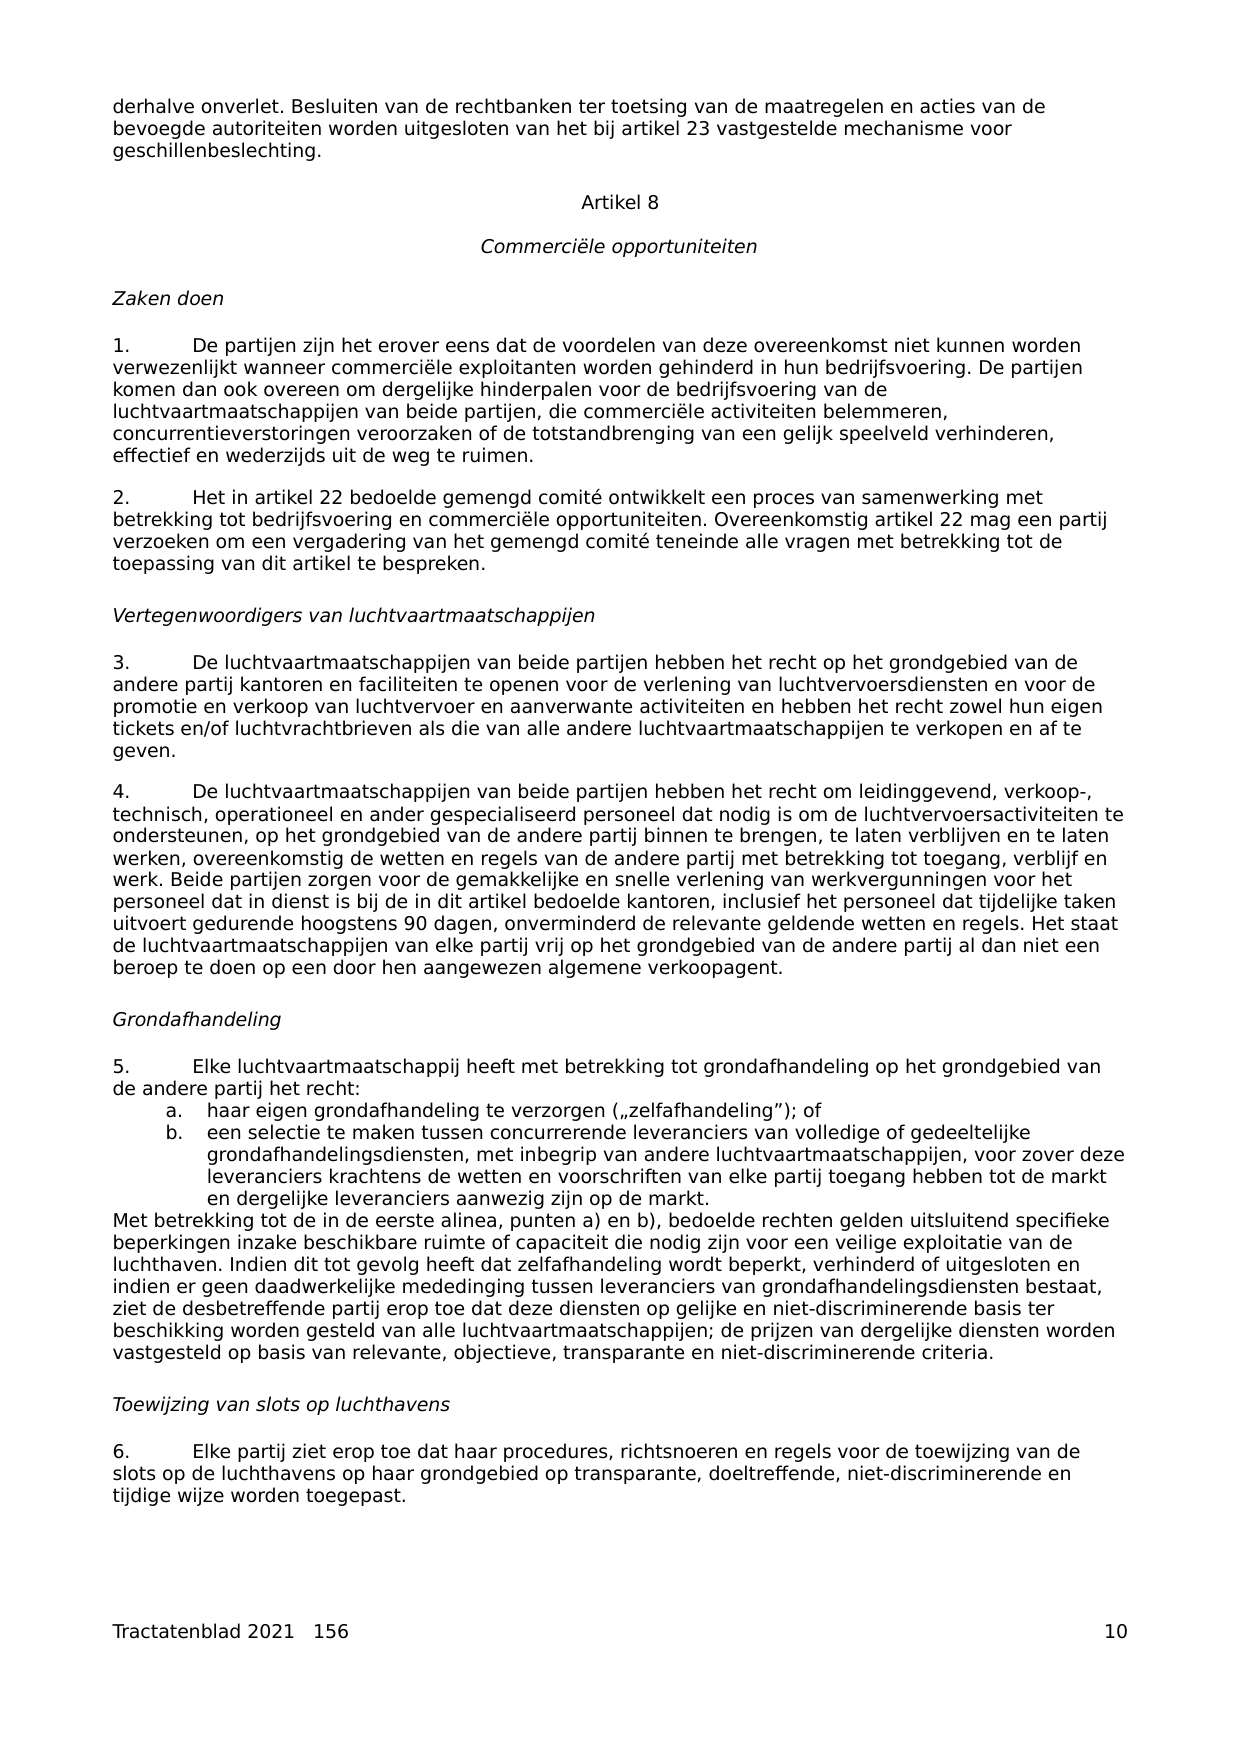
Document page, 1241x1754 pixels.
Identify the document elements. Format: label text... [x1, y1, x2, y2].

text 2. Het in artikel 22 bedoelde gemengd comité ontwikkelt een proces van samenwerking met betrekking tot bedrijfsvoering en commerciële opportuniteiten. Overeenkomstig artikel 22 mag een partij verzoeken om een vergadering van het gemengd comité teneinde alle vragen met betrekking tot de toepassing van dit artikel te bespreken. [112, 487, 1128, 574]
text 4. De luchtvaartmaatschappijen van beide partijen hebben het recht om leidinggevend, verkoop-, technisch, operationeel en ander gespecialiseerd personeel dat nodig is om de luchtvervoersactiviteiten te ondersteunen, op het grondgebied van de andere partij binnen te brengen, te laten verblijven en te laten werken, overeenkomstig de wetten en regels van de andere partij met betrekking tot toegang, verblijf en werk. Beide partijen zorgen voor de gemakkelijke en snelle verlening van werkvergunningen voor het personeel dat in dienst is bij de in dit artikel bedoelde kantoren, inclusief het personeel dat tijdelijke taken uitvoert gedurende hoogstens 90 dagen, onverminderd de relevante geldende wetten en regels. Het staat de luchtvaartmaatschappijen van elke partij vrij op het grondgebied van de andere partij al dan niet een beroep te doen op een door hen aangewezen algemene verkoopagent. [112, 781, 1128, 979]
subtitle Vertegenwoordigers van luchtvaartmaatschappijen [112, 604, 1128, 627]
text a. haar eigen grondafhandeling te verzorgen („zelfafhandeling”); of [165, 1100, 1128, 1122]
text Met betrekking tot de in de eerste alinea, punten a) en b), bedoelde rechten gelden uitsluitend specifieke beperkingen inzake beschikbare ruimte of capaciteit die nodig zijn voor een veilige exploitatie van de luchthaven. Indien dit tot gevolg heeft dat zelfafhandeling wordt beperkt, verhinderd of uitgesloten en indien er geen daadwerkelijke mededinging tussen leveranciers van grondafhandelingsdiensten bestaat, ziet de desbetreffende partij erop toe dat deze diensten op gelijke en niet-discriminerende basis ter beschikking worden gesteld van alle luchtvaartmaatschappijen; de prijzen van dergelijke diensten worden vastgesteld op basis van relevante, objectieve, transparante en niet-discriminerende criteria. [112, 1210, 1128, 1364]
text 3. De luchtvaartmaatschappijen van beide partijen hebben het recht op het grondgebied van de andere partij kantoren en faciliteiten te openen voor de verlening van luchtvervoersdiensten en voor de promotie en verkoop van luchtvervoer en aanverwante activiteiten en hebben het recht zowel hun eigen tickets en/of luchtvrachtbrieven als die van alle andere luchtvaartmaatschappijen te verkopen en af te geven. [112, 652, 1128, 761]
text 1. De partijen zijn het erover eens dat de voordelen van deze overeenkomst niet kunnen worden verwezenlijkt wanneer commerciële exploitanten worden gehinderd in hun bedrijfsvoering. De partijen komen dan ook overeen om dergelijke hinderpalen voor de bedrijfsvoering van de luchtvaartmaatschappijen van beide partijen, die commerciële activiteiten belemmeren, concurrentieverstoringen veroorzaken of de totstandbrenging van een gelijk speelveld verhinderen, effectief en wederzijds uit de weg te ruimen. [112, 335, 1128, 467]
subtitle Toewijzing van slots op luchthavens [112, 1394, 1128, 1416]
subtitle Artikel 8 Commerciële opportuniteiten [112, 192, 1128, 258]
text derhalve onverlet. Besluiten van de rechtbanken ter toetsing van de maatregelen en acties van de bevoegde autoriteiten worden uitgesloten van het bij artikel 23 vastgestelde mechanisme voor geschillenbeslechting. [112, 96, 1128, 162]
subtitle Grondafhandeling [112, 1009, 1128, 1031]
text b. een selectie te maken tussen concurrerende leveranciers van volledige of gedeeltelijke grondafhandelingsdiensten, met inbegrip van andere luchtvaartmaatschappijen, voor zover deze leveranciers krachtens de wetten en voorschriften van elke partij toegang hebben tot de markt en dergelijke leveranciers aanwezig zijn op de markt. [165, 1122, 1128, 1210]
subtitle Zaken doen [112, 288, 1128, 310]
text 6. Elke partij ziet erop toe dat haar procedures, richtsnoeren en regels voor de toewijzing van de slots op de luchthavens op haar grondgebied op transparante, doeltreffende, niet-discriminerende en tijdige wijze worden toegepast. [112, 1441, 1128, 1507]
text 5. Elke luchtvaartmaatschappij heeft met betrekking tot grondafhandeling op het grondgebied van de andere partij het recht: [112, 1056, 1128, 1100]
